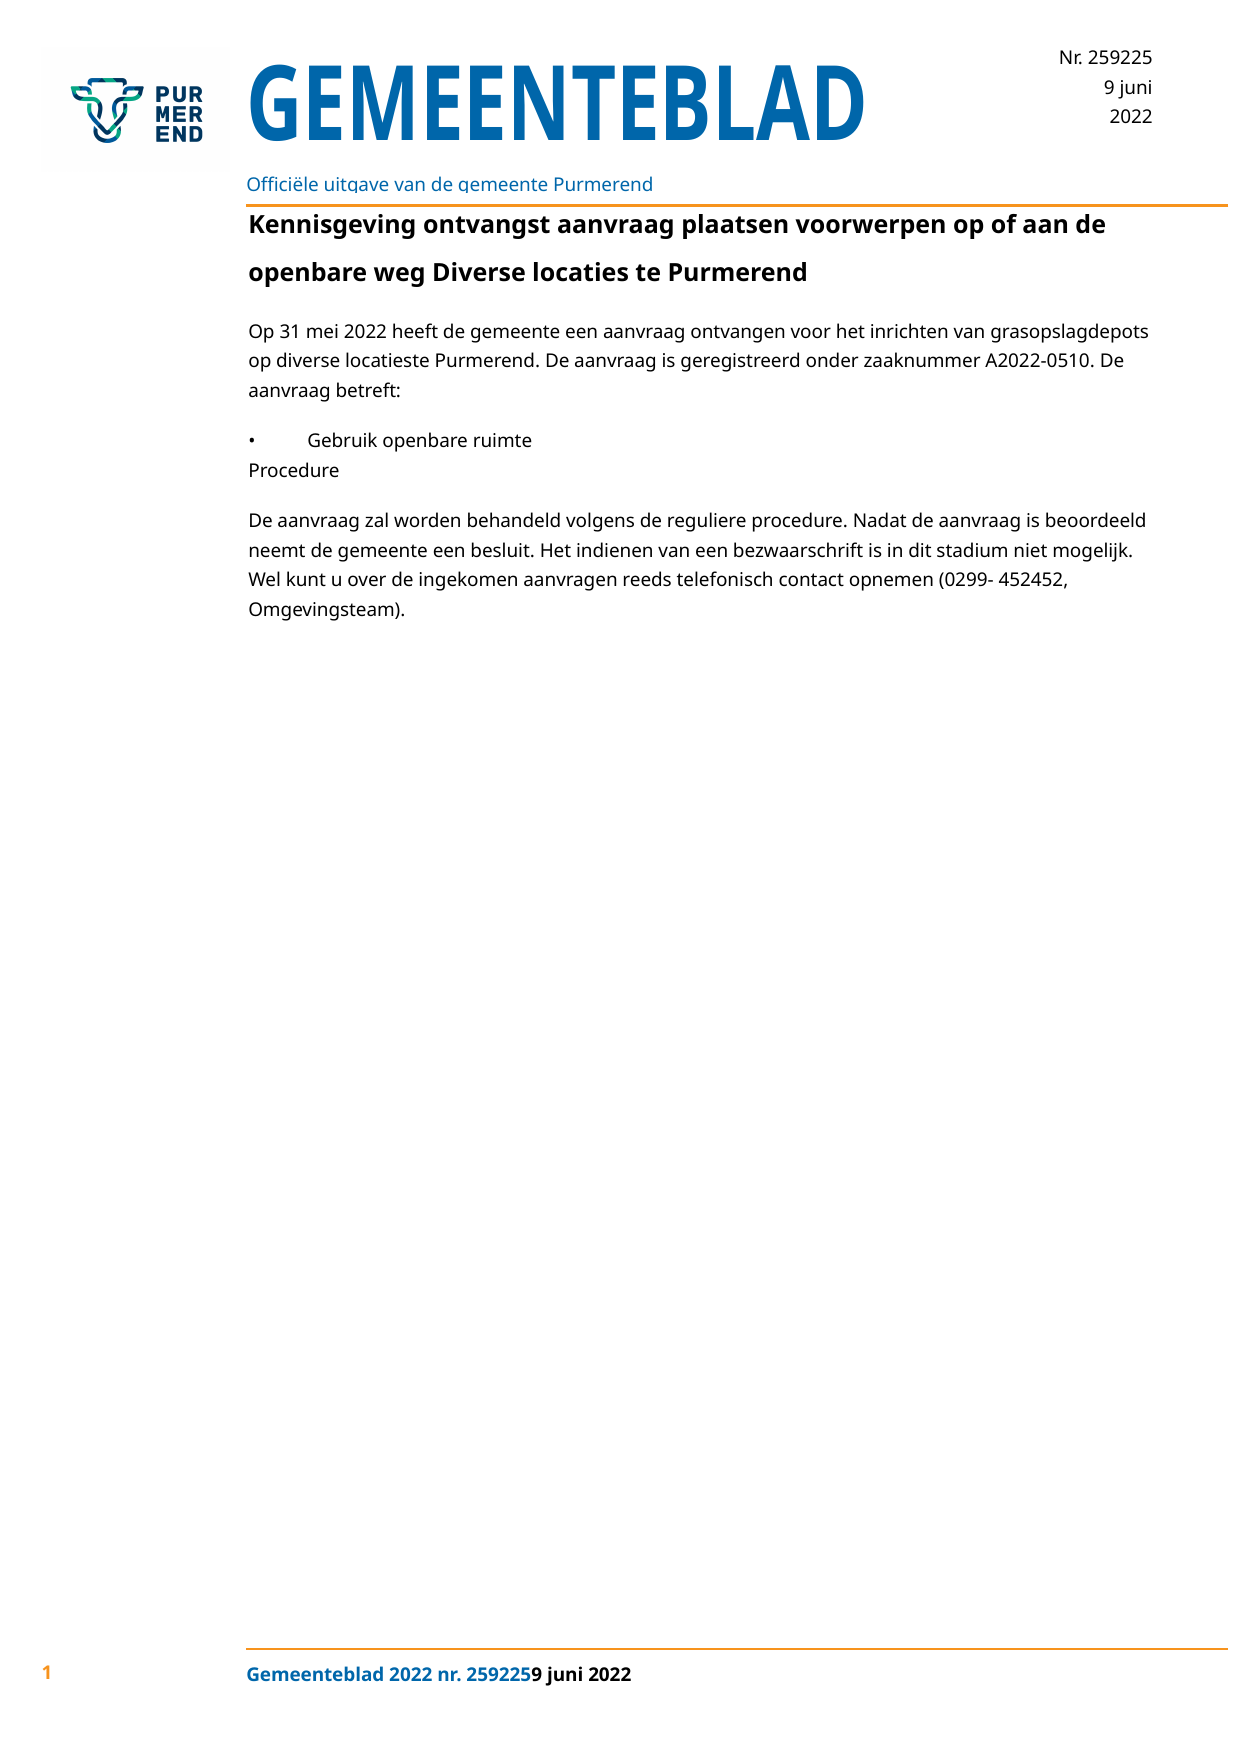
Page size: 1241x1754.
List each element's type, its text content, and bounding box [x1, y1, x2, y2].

text De aanvraag zal worden behandeld volgens de reguliere procedure. Nadat de aanvraag is beoordeeld neemt de gemeente een besluit. Het indienen van een bezwaarschrift is in dit stadium niet mogelijk. Wel kunt u over de ingekomen aanvragen reeds telefonisch contact opnemen (0299- 452452, Omgevingsteam). [248, 507, 1152, 622]
text Op 31 mei 2022 heeft de gemeente een aanvraag ontvangen voor het inrichten van grasopslagdepots op diverse locatieste Purmerend. De aanvraag is geregistreerd onder zaaknummer A2022-0510. De aanvraag betreft: [248, 318, 1152, 403]
list Gebruik openbare ruimte [248, 427, 1152, 453]
text Procedure [248, 457, 1152, 483]
picture [41, 47, 231, 172]
text Kennisgeving ontvangst aanvraag plaatsen voorwerpen op of aan de openbare weg Diverse locaties te Purmerend [248, 207, 1152, 288]
